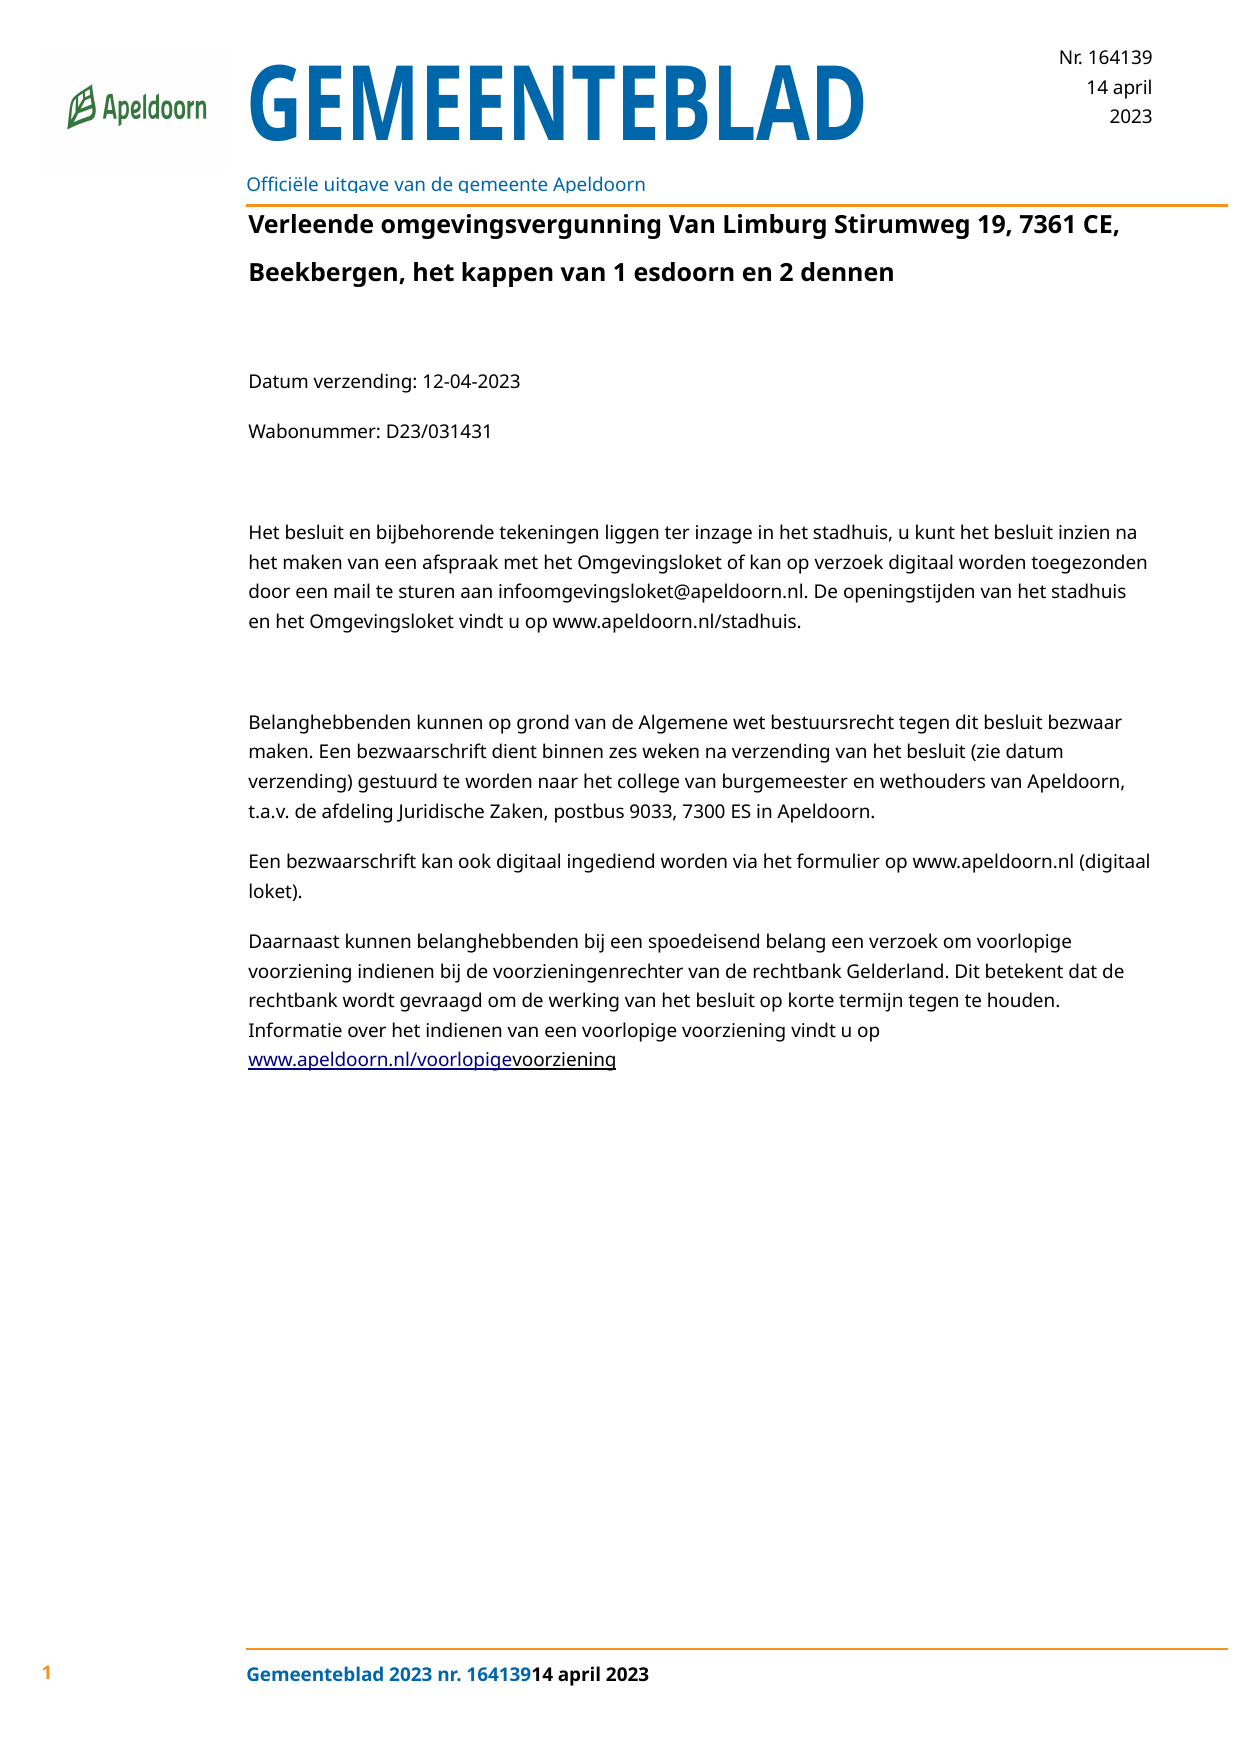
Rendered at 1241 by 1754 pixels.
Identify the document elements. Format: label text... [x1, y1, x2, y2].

text Wabonummer: D23/031431 [248, 419, 1152, 444]
text Belanghebbenden kunnen op grond van de Algemene wet bestuursrecht tegen dit besluit bezwaar maken. Een bezwaarschrift dient binnen zes weken na verzending van het besluit (zie datum verzending) gestuurd te worden naar het college van burgemeester en wethouders van Apeldoorn, t.a.v. de afdeling Juridische Zaken, postbus 9033, 7300 ES in Apeldoorn. [248, 709, 1152, 824]
text Daarnaast kunnen belanghebbenden bij een spoedeisend belang een verzoek om voorlopige voorziening indienen bij de voorzieningenrechter van de rechtbank Gelderland. Dit betekent dat de rechtbank wordt gevraagd om de werking van het besluit op korte termijn tegen te houden. Informatie over het indienen van een voorlopige voorziening vindt u op www.apeldoorn.nl/voorlopigevoorziening [248, 928, 1152, 1072]
text Het besluit en bijbehorende tekeningen liggen ter inzage in het stadhuis, u kunt het besluit inzien na het maken van een afspraak met het Omgevingsloket of kan op verzoek digitaal worden toegezonden door een mail te sturen aan infoomgevingsloket@apeldoorn.nl. De openingstijden van het stadhuis en het Omgevingsloket vindt u op www.apeldoorn.nl/stadhuis. [248, 519, 1152, 634]
text Datum verzending: 12-04-2023 [248, 368, 1152, 394]
text Verleende omgevingsvergunning Van Limburg Stirumweg 19, 7361 CE, Beekbergen, het kappen van 1 esdoorn en 2 dennen [248, 207, 1152, 288]
text Een bezwaarschrift kan ook digitaal ingediend worden via het formulier op www.apeldoorn.nl (digitaal loket). [248, 848, 1152, 904]
picture [41, 47, 231, 172]
